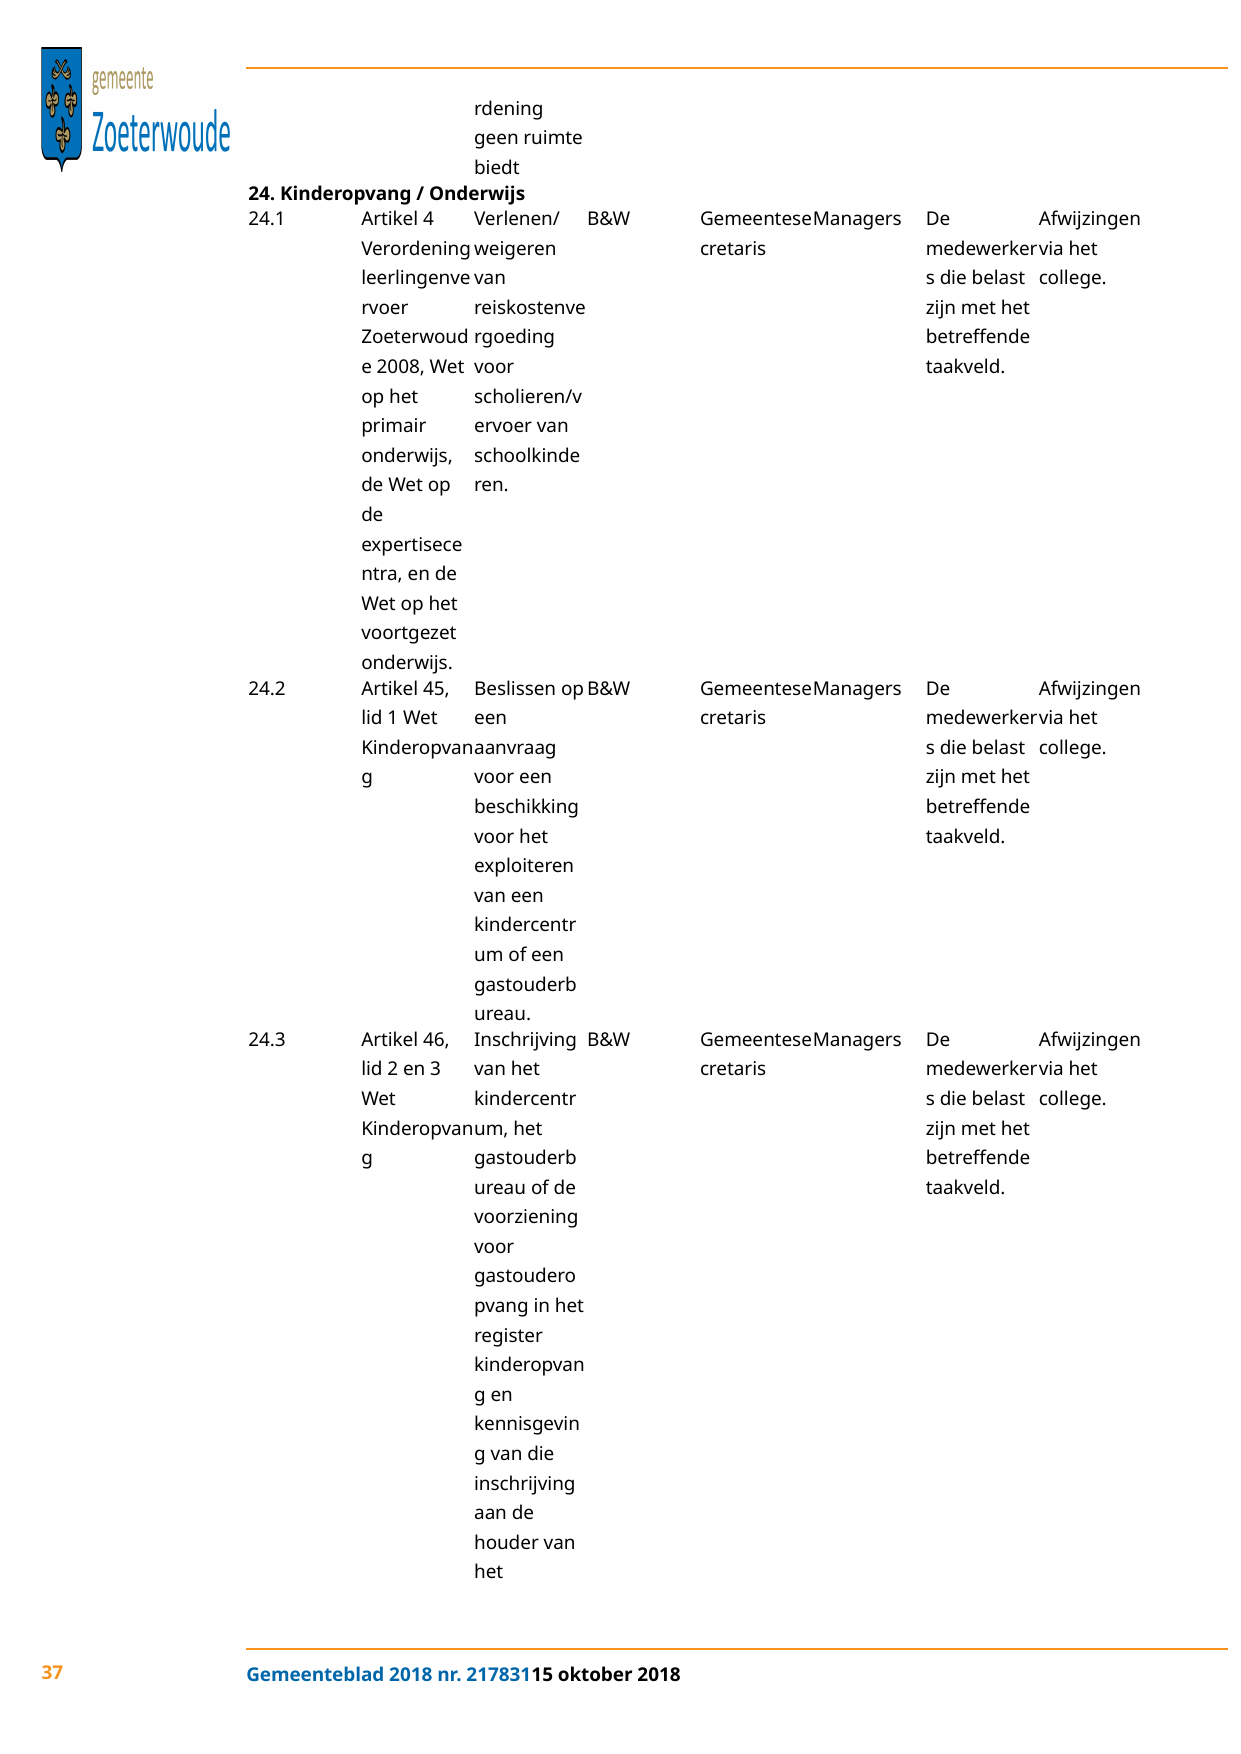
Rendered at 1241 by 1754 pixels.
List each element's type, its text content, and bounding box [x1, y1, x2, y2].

table_cell Gemeentesecretaris [700, 205, 813, 675]
table_cell B&W [587, 205, 700, 675]
table_cell Artikel 4 Verordening leerlingenvervoer Zoeterwoude 2008, Wet op het primair onderwijs, de Wet op de expertisecentra, en de Wet op het voortgezet onderwijs. [361, 205, 474, 675]
table_cell Gemeentesecretaris [700, 675, 813, 1026]
table_cell B&W [587, 1026, 700, 1584]
table_cell [587, 95, 700, 180]
table_cell Afwijzingen via het college. [1039, 205, 1152, 675]
table_cell De medewerkers die belast zijn met het betreffende taakveld. [926, 675, 1038, 1026]
table_cell Artikel 45, lid 1 Wet Kinderopvang [361, 675, 474, 1026]
table_cell Gemeentesecretaris [700, 1026, 813, 1584]
table_cell Afwijzingen via het college. [1039, 1026, 1152, 1584]
table_cell 24. Kinderopvang / Onderwijs [248, 180, 1152, 205]
table_cell [248, 95, 361, 180]
table_cell 24.3 [248, 1026, 361, 1584]
picture [41, 47, 231, 172]
table_cell [926, 95, 1038, 180]
table_cell [361, 95, 474, 180]
table_cell [813, 95, 926, 180]
table_cell [1039, 95, 1152, 180]
table_cell rdening geen ruimte biedt [474, 95, 587, 180]
table_cell Managers [813, 675, 926, 1026]
table_cell Inschrijving van het kindercentrum, het gastouderbureau of de voorziening voor gastouderopvang in het register kinderopvang en kennisgeving van die inschrijving aan de houder van het [474, 1026, 587, 1584]
table_cell Verlenen/weigeren van reiskostenvergoeding voor scholieren/vervoer van schoolkinderen. [474, 205, 587, 675]
table_cell De medewerkers die belast zijn met het betreffende taakveld. [926, 205, 1038, 675]
table_cell Beslissen op een aanvraag voor een beschikking voor het exploiteren van een kindercentrum of een gastouderbureau. [474, 675, 587, 1026]
table_cell Artikel 46, lid 2 en 3 Wet Kinderopvang [361, 1026, 474, 1584]
table_cell Afwijzingen via het college. [1039, 675, 1152, 1026]
table_cell De medewerkers die belast zijn met het betreffende taakveld. [926, 1026, 1038, 1584]
table_cell Managers [813, 1026, 926, 1584]
table_cell [700, 95, 813, 180]
table_cell 24.1 [248, 205, 361, 675]
table_cell 24.2 [248, 675, 361, 1026]
table_cell B&W [587, 675, 700, 1026]
table_cell Managers [813, 205, 926, 675]
